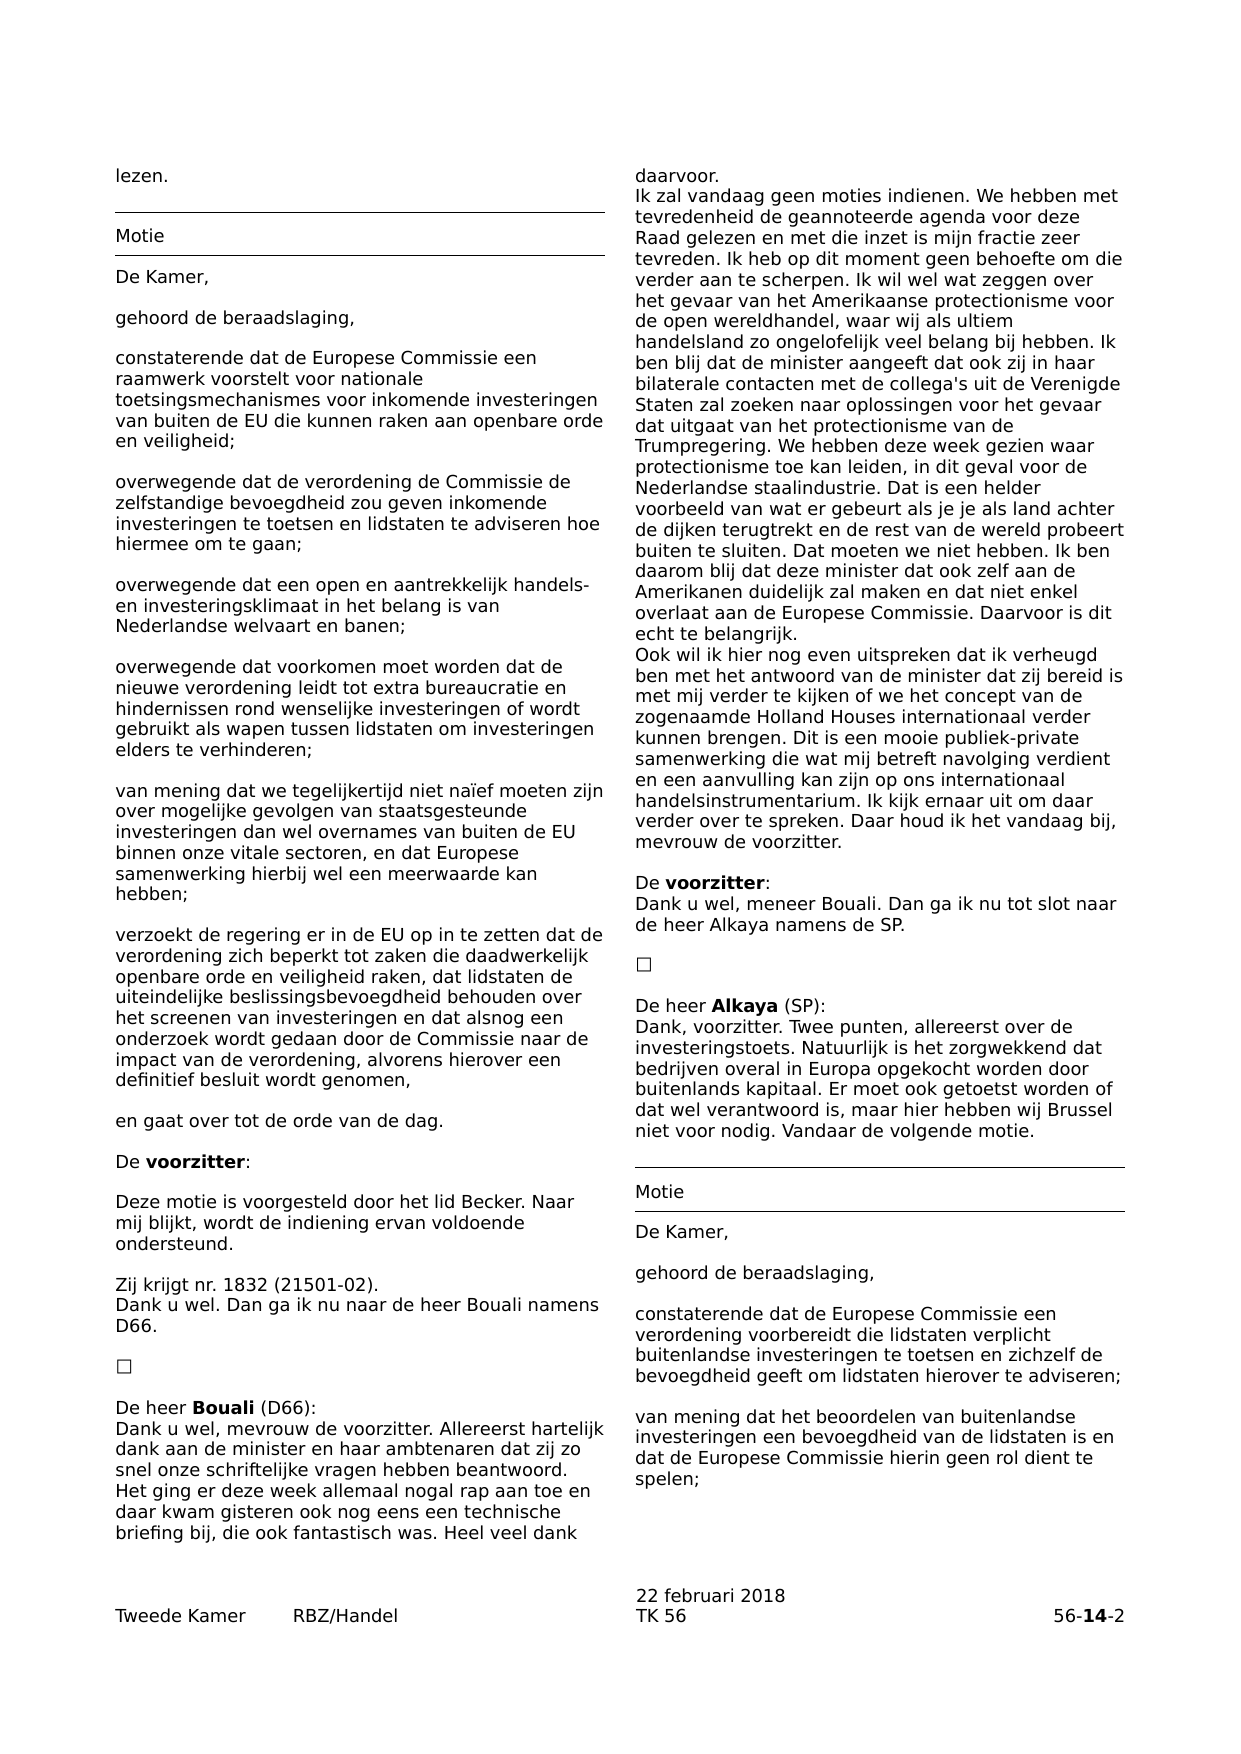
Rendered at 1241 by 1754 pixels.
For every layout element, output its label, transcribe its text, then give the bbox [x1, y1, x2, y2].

text De voorzitter: [115, 1152, 605, 1172]
text Motie [635, 1182, 1125, 1202]
text Motie [115, 226, 605, 247]
text lezen. [115, 165, 605, 186]
text verzoekt de regering er in de EU op in te zetten dat de verordening zich beperkt tot zaken die daadwerkelijk openbare orde en veiligheid raken, dat lidstaten de uiteindelijke beslissingsbevoegdheid behouden over het screenen van investeringen en dat alsnog een onderzoek wordt gedaan door de Commissie naar de impact van de verordening, alvorens hierover een definitief besluit wordt genomen, [115, 925, 605, 1091]
text De Kamer, [635, 1222, 1125, 1243]
text Dank u wel, meneer Bouali. Dan ga ik nu tot slot naar de heer Alkaya namens de SP. [635, 893, 1125, 935]
text overwegende dat een open en aantrekkelijk handels- en investeringsklimaat in het belang is van Nederlandse welvaart en banen; [115, 575, 605, 637]
text De heer Alkaya (SP): [635, 996, 1125, 1017]
text De heer Bouali (D66): [115, 1398, 605, 1418]
text Deze motie is voorgesteld door het lid Becker. Naar mij blijkt, wordt de indiening ervan voldoende ondersteund. [115, 1192, 605, 1254]
text constaterende dat de Europese Commissie een raamwerk voorstelt voor nationale toetsingsmechanismes voor inkomende investeringen van buiten de EU die kunnen raken aan openbare orde en veiligheid; [115, 348, 605, 452]
text gehoord de beraadslaging, [115, 307, 605, 328]
text Ik zal vandaag geen moties indienen. We hebben met tevredenheid de geannoteerde agenda voor deze Raad gelezen en met die inzet is mijn fractie zeer tevreden. Ik heb op dit moment geen behoefte om die verder aan te scherpen. Ik wil wel wat zeggen over het gevaar van het Amerikaanse protectionisme voor de open wereldhandel, waar wij als ultiem handelsland zo ongelofelijk veel belang bij hebben. Ik ben blij dat de minister aangeeft dat ook zij in haar bilaterale contacten met de collega's uit de Verenigde Staten zal zoeken naar oplossingen voor het gevaar dat uitgaat van het protectionisme van de Trumpregering. We hebben deze week gezien waar protectionisme toe kan leiden, in dit geval voor de Nederlandse staalindustrie. Dat is een helder voorbeeld van wat er gebeurt als je je als land achter de dijken terugtrekt en de rest van de wereld probeert buiten te sluiten. Dat moeten we niet hebben. Ik ben daarom blij dat deze minister dat ook zelf aan de Amerikanen duidelijk zal maken en dat niet enkel overlaat aan de Europese Commissie. Daarvoor is dit echt te belangrijk. [635, 186, 1125, 644]
text overwegende dat de verordening de Commissie de zelfstandige bevoegdheid zou geven inkomende investeringen te toetsen en lidstaten te adviseren hoe hiermee om te gaan; [115, 472, 605, 555]
text daarvoor. [635, 165, 1125, 186]
text overwegende dat voorkomen moet worden dat de nieuwe verordening leidt tot extra bureaucratie en hindernissen rond wenselijke investeringen of wordt gebruikt als wapen tussen lidstaten om investeringen elders te verhinderen; [115, 657, 605, 761]
text Dank u wel, mevrouw de voorzitter. Allereerst hartelijk dank aan de minister en haar ambtenaren dat zij zo snel onze schriftelijke vragen hebben beantwoord. Het ging er deze week allemaal nogal rap aan toe en daar kwam gisteren ook nog eens een technische briefing bij, die ook fantastisch was. Heel veel dank [115, 1418, 605, 1543]
text Dank, voorzitter. Twee punten, allereerst over de investeringstoets. Natuurlijk is het zorgwekkend dat bedrijven overal in Europa opgekocht worden door buitenlands kapitaal. Er moet ook getoetst worden of dat wel verantwoord is, maar hier hebben wij Brussel niet voor nodig. Vandaar de volgende motie. [635, 1017, 1125, 1142]
text ⬜ [635, 955, 1125, 976]
text van mening dat we tegelijkertijd niet naïef moeten zijn over mogelijke gevolgen van staatsgesteunde investeringen dan wel overnames van buiten de EU binnen onze vitale sectoren, en dat Europese samenwerking hierbij wel een meerwaarde kan hebben; [115, 781, 605, 905]
text Dank u wel. Dan ga ik nu naar de heer Bouali namens D66. [115, 1295, 605, 1337]
text gehoord de beraadslaging, [635, 1263, 1125, 1284]
text Ook wil ik hier nog even uitspreken dat ik verheugd ben met het antwoord van de minister dat zij bereid is met mij verder te kijken of we het concept van de zogenaamde Holland Houses internationaal verder kunnen brengen. Dit is een mooie publiek-private samenwerking die wat mij betreft navolging verdient en een aanvulling kan zijn op ons internationaal handelsinstrumentarium. Ik kijk ernaar uit om daar verder over te spreken. Daar houd ik het vandaag bij, mevrouw de voorzitter. [635, 644, 1125, 853]
text De voorzitter: [635, 873, 1125, 893]
text ⬜ [115, 1357, 605, 1378]
text en gaat over tot de orde van de dag. [115, 1111, 605, 1132]
text De Kamer, [115, 267, 605, 287]
text Zij krijgt nr. 1832 (21501-02). [115, 1274, 605, 1295]
text van mening dat het beoordelen van buitenlandse investeringen een bevoegdheid van de lidstaten is en dat de Europese Commissie hierin geen rol dient te spelen; [635, 1407, 1125, 1489]
text constaterende dat de Europese Commissie een verordening voorbereidt die lidstaten verplicht buitenlandse investeringen te toetsen en zichzelf de bevoegdheid geeft om lidstaten hierover te adviseren; [635, 1304, 1125, 1387]
